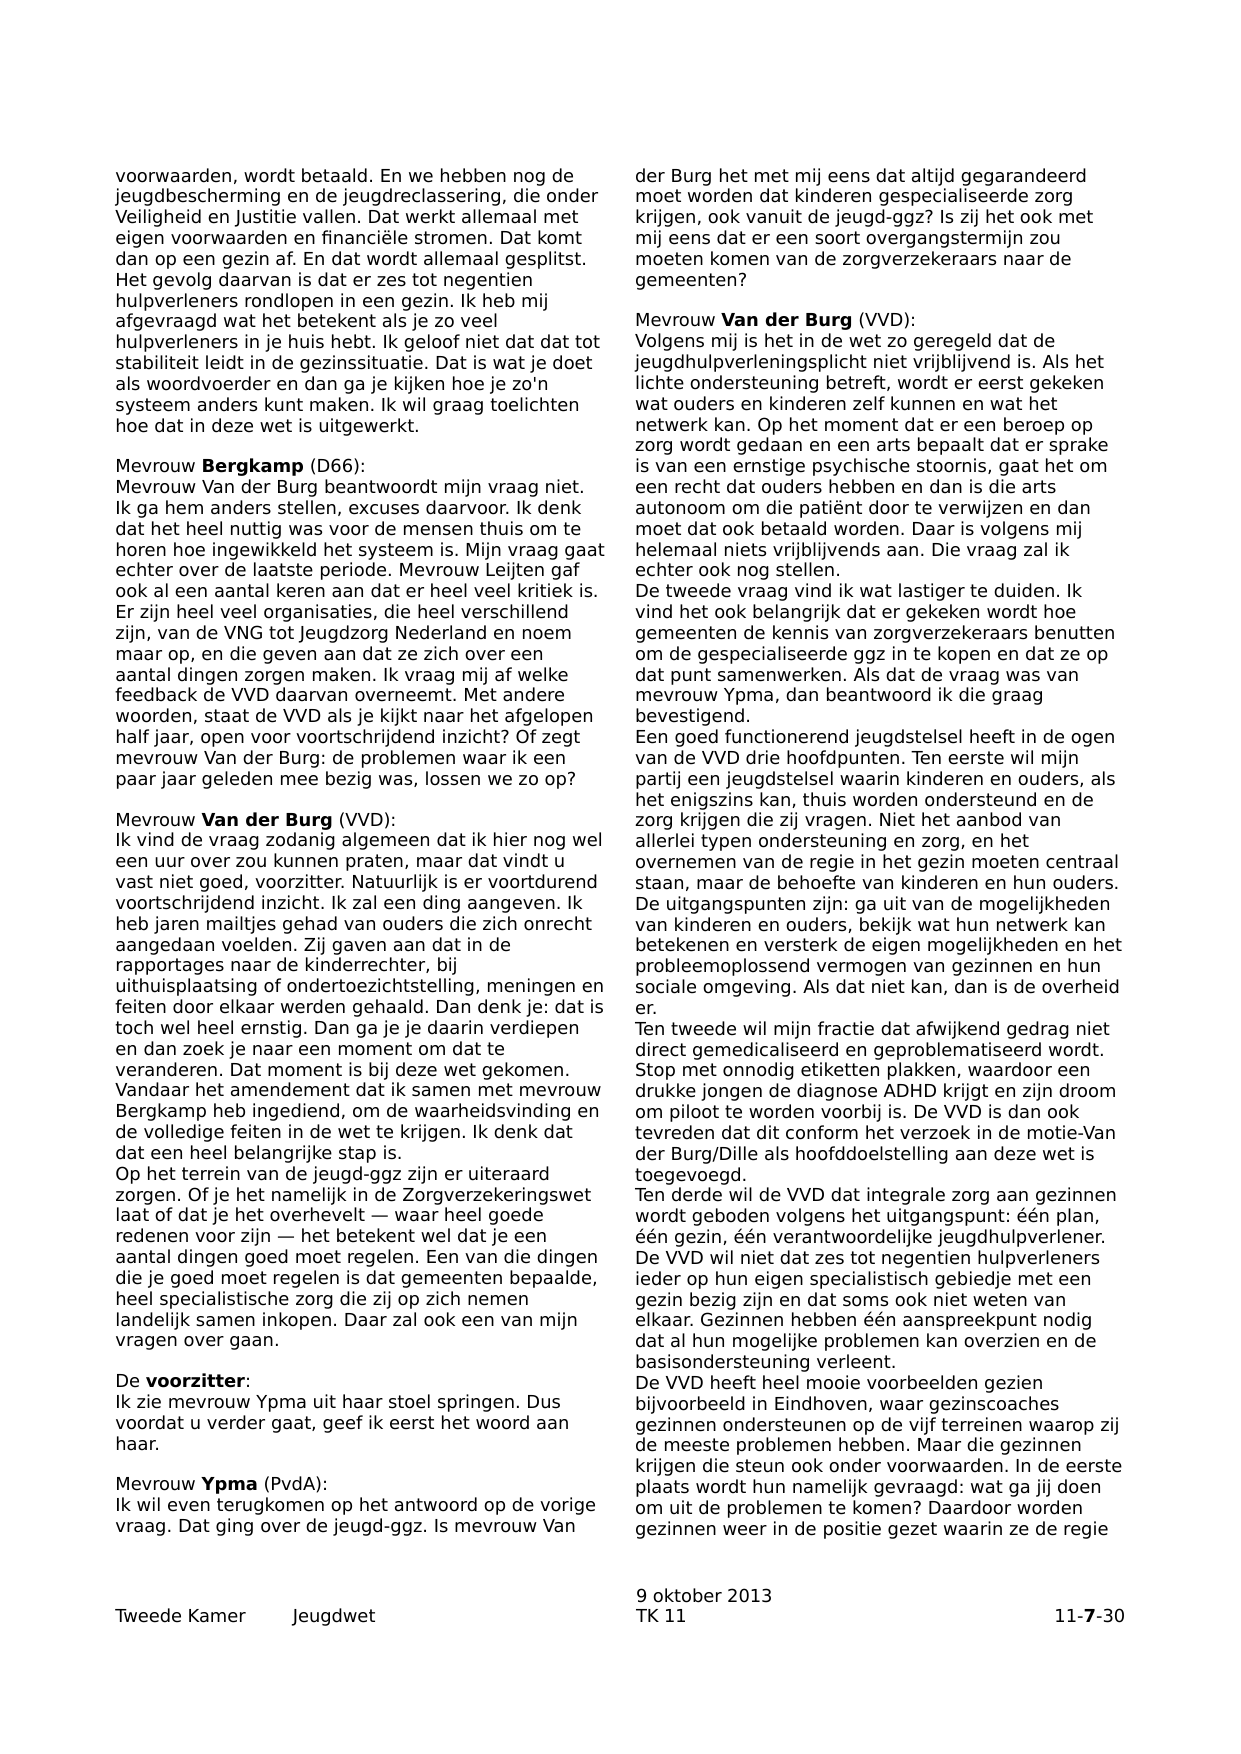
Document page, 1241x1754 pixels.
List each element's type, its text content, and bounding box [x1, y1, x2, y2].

text Ik zie mevrouw Ypma uit haar stoel springen. Dus voordat u verder gaat, geef ik eerst het woord aan haar. [115, 1392, 605, 1454]
text voorwaarden, wordt betaald. En we hebben nog de jeugdbescherming en de jeugdreclassering, die onder Veiligheid en Justitie vallen. Dat werkt allemaal met eigen voorwaarden en financiële stromen. Dat komt dan op een gezin af. En dat wordt allemaal gesplitst. Het gevolg daarvan is dat er zes tot negentien hulpverleners rondlopen in een gezin. Ik heb mij afgevraagd wat het betekent als je zo veel hulpverleners in je huis hebt. Ik geloof niet dat dat tot stabiliteit leidt in de gezinssituatie. Dat is wat je doet als woordvoerder en dan ga je kijken hoe je zo'n systeem anders kunt maken. Ik wil graag toelichten hoe dat in deze wet is uitgewerkt. [115, 165, 605, 436]
text Mevrouw Van der Burg (VVD): [635, 310, 1125, 331]
text De VVD heeft heel mooie voorbeelden gezien bijvoorbeeld in Eindhoven, waar gezinscoaches gezinnen ondersteunen op de vijf terreinen waarop zij de meeste problemen hebben. Maar die gezinnen krijgen die steun ook onder voorwaarden. In de eerste plaats wordt hun namelijk gevraagd: wat ga jij doen om uit de problemen te komen? Daardoor worden gezinnen weer in de positie gezet waarin ze de regie [635, 1373, 1125, 1539]
text Ten derde wil de VVD dat integrale zorg aan gezinnen wordt geboden volgens het uitgangspunt: één plan, één gezin, één verantwoordelijke jeugdhulpverlener. De VVD wil niet dat zes tot negentien hulpverleners ieder op hun eigen specialistisch gebiedje met een gezin bezig zijn en dat soms ook niet weten van elkaar. Gezinnen hebben één aanspreekpunt nodig dat al hun mogelijke problemen kan overzien en de basisondersteuning verleent. [635, 1185, 1125, 1373]
text Ik wil even terugkomen op het antwoord op de vorige vraag. Dat ging over de jeugd-ggz. Is mevrouw Van [115, 1495, 605, 1537]
text Ten tweede wil mijn fractie dat afwijkend gedrag niet direct gemedicaliseerd en geproblematiseerd wordt. Stop met onnodig etiketten plakken, waardoor een drukke jongen de diagnose ADHD krijgt en zijn droom om piloot te worden voorbij is. De VVD is dan ook tevreden dat dit conform het verzoek in de motie-Van der Burg/Dille als hoofddoelstelling aan deze wet is toegevoegd. [635, 1018, 1125, 1185]
text Volgens mij is het in de wet zo geregeld dat de jeugdhulpverleningsplicht niet vrijblijvend is. Als het lichte ondersteuning betreft, wordt er eerst gekeken wat ouders en kinderen zelf kunnen en wat het netwerk kan. Op het moment dat er een beroep op zorg wordt gedaan en een arts bepaalt dat er sprake is van een ernstige psychische stoornis, gaat het om een recht dat ouders hebben en dan is die arts autonoom om die patiënt door te verwijzen en dan moet dat ook betaald worden. Daar is volgens mij helemaal niets vrijblijvends aan. Die vraag zal ik echter ook nog stellen. [635, 331, 1125, 581]
text Een goed functionerend jeugdstelsel heeft in de ogen van de VVD drie hoofdpunten. Ten eerste wil mijn partij een jeugdstelsel waarin kinderen en ouders, als het enigszins kan, thuis worden ondersteund en de zorg krijgen die zij vragen. Niet het aanbod van allerlei typen ondersteuning en zorg, en het overnemen van de regie in het gezin moeten centraal staan, maar de behoefte van kinderen en hun ouders. De uitgangspunten zijn: ga uit van de mogelijkheden van kinderen en ouders, bekijk wat hun netwerk kan betekenen en versterk de eigen mogelijkheden en het probleemoplossend vermogen van gezinnen en hun sociale omgeving. Als dat niet kan, dan is de overheid er. [635, 727, 1125, 1018]
text De voorzitter: [115, 1371, 605, 1392]
text Ik vind de vraag zodanig algemeen dat ik hier nog wel een uur over zou kunnen praten, maar dat vindt u vast niet goed, voorzitter. Natuurlijk is er voortdurend voortschrijdend inzicht. Ik zal een ding aangeven. Ik heb jaren mailtjes gehad van ouders die zich onrecht aangedaan voelden. Zij gaven aan dat in de rapportages naar de kinderrechter, bij uithuisplaatsing of ondertoezichtstelling, meningen en feiten door elkaar werden gehaald. Dan denk je: dat is toch wel heel ernstig. Dan ga je je daarin verdiepen en dan zoek je naar een moment om dat te veranderen. Dat moment is bij deze wet gekomen. Vandaar het amendement dat ik samen met mevrouw Bergkamp heb ingediend, om de waarheidsvinding en de volledige feiten in de wet te krijgen. Ik denk dat dat een heel belangrijke stap is. [115, 830, 605, 1163]
text Mevrouw Ypma (PvdA): [115, 1474, 605, 1495]
text De tweede vraag vind ik wat lastiger te duiden. Ik vind het ook belangrijk dat er gekeken wordt hoe gemeenten de kennis van zorgverzekeraars benutten om de gespecialiseerde ggz in te kopen en dat ze op dat punt samenwerken. Als dat de vraag was van mevrouw Ypma, dan beantwoord ik die graag bevestigend. [635, 581, 1125, 727]
text Mevrouw Van der Burg beantwoordt mijn vraag niet. Ik ga hem anders stellen, excuses daarvoor. Ik denk dat het heel nuttig was voor de mensen thuis om te horen hoe ingewikkeld het systeem is. Mijn vraag gaat echter over de laatste periode. Mevrouw Leijten gaf ook al een aantal keren aan dat er heel veel kritiek is. Er zijn heel veel organisaties, die heel verschillend zijn, van de VNG tot Jeugdzorg Nederland en noem maar op, en die geven aan dat ze zich over een aantal dingen zorgen maken. Ik vraag mij af welke feedback de VVD daarvan overneemt. Met andere woorden, staat de VVD als je kijkt naar het afgelopen half jaar, open voor voortschrijdend inzicht? Of zegt mevrouw Van der Burg: de problemen waar ik een paar jaar geleden mee bezig was, lossen we zo op? [115, 477, 605, 789]
text Op het terrein van de jeugd-ggz zijn er uiteraard zorgen. Of je het namelijk in de Zorgverzekeringswet laat of dat je het overhevelt — waar heel goede redenen voor zijn — het betekent wel dat je een aantal dingen goed moet regelen. Een van die dingen die je goed moet regelen is dat gemeenten bepaalde, heel specialistische zorg die zij op zich nemen landelijk samen inkopen. Daar zal ook een van mijn vragen over gaan. [115, 1163, 605, 1351]
text Mevrouw Bergkamp (D66): [115, 456, 605, 477]
text Mevrouw Van der Burg (VVD): [115, 809, 605, 830]
text der Burg het met mij eens dat altijd gegarandeerd moet worden dat kinderen gespecialiseerde zorg krijgen, ook vanuit de jeugd-ggz? Is zij het ook met mij eens dat er een soort overgangstermijn zou moeten komen van de zorgverzekeraars naar de gemeenten? [635, 165, 1125, 290]
